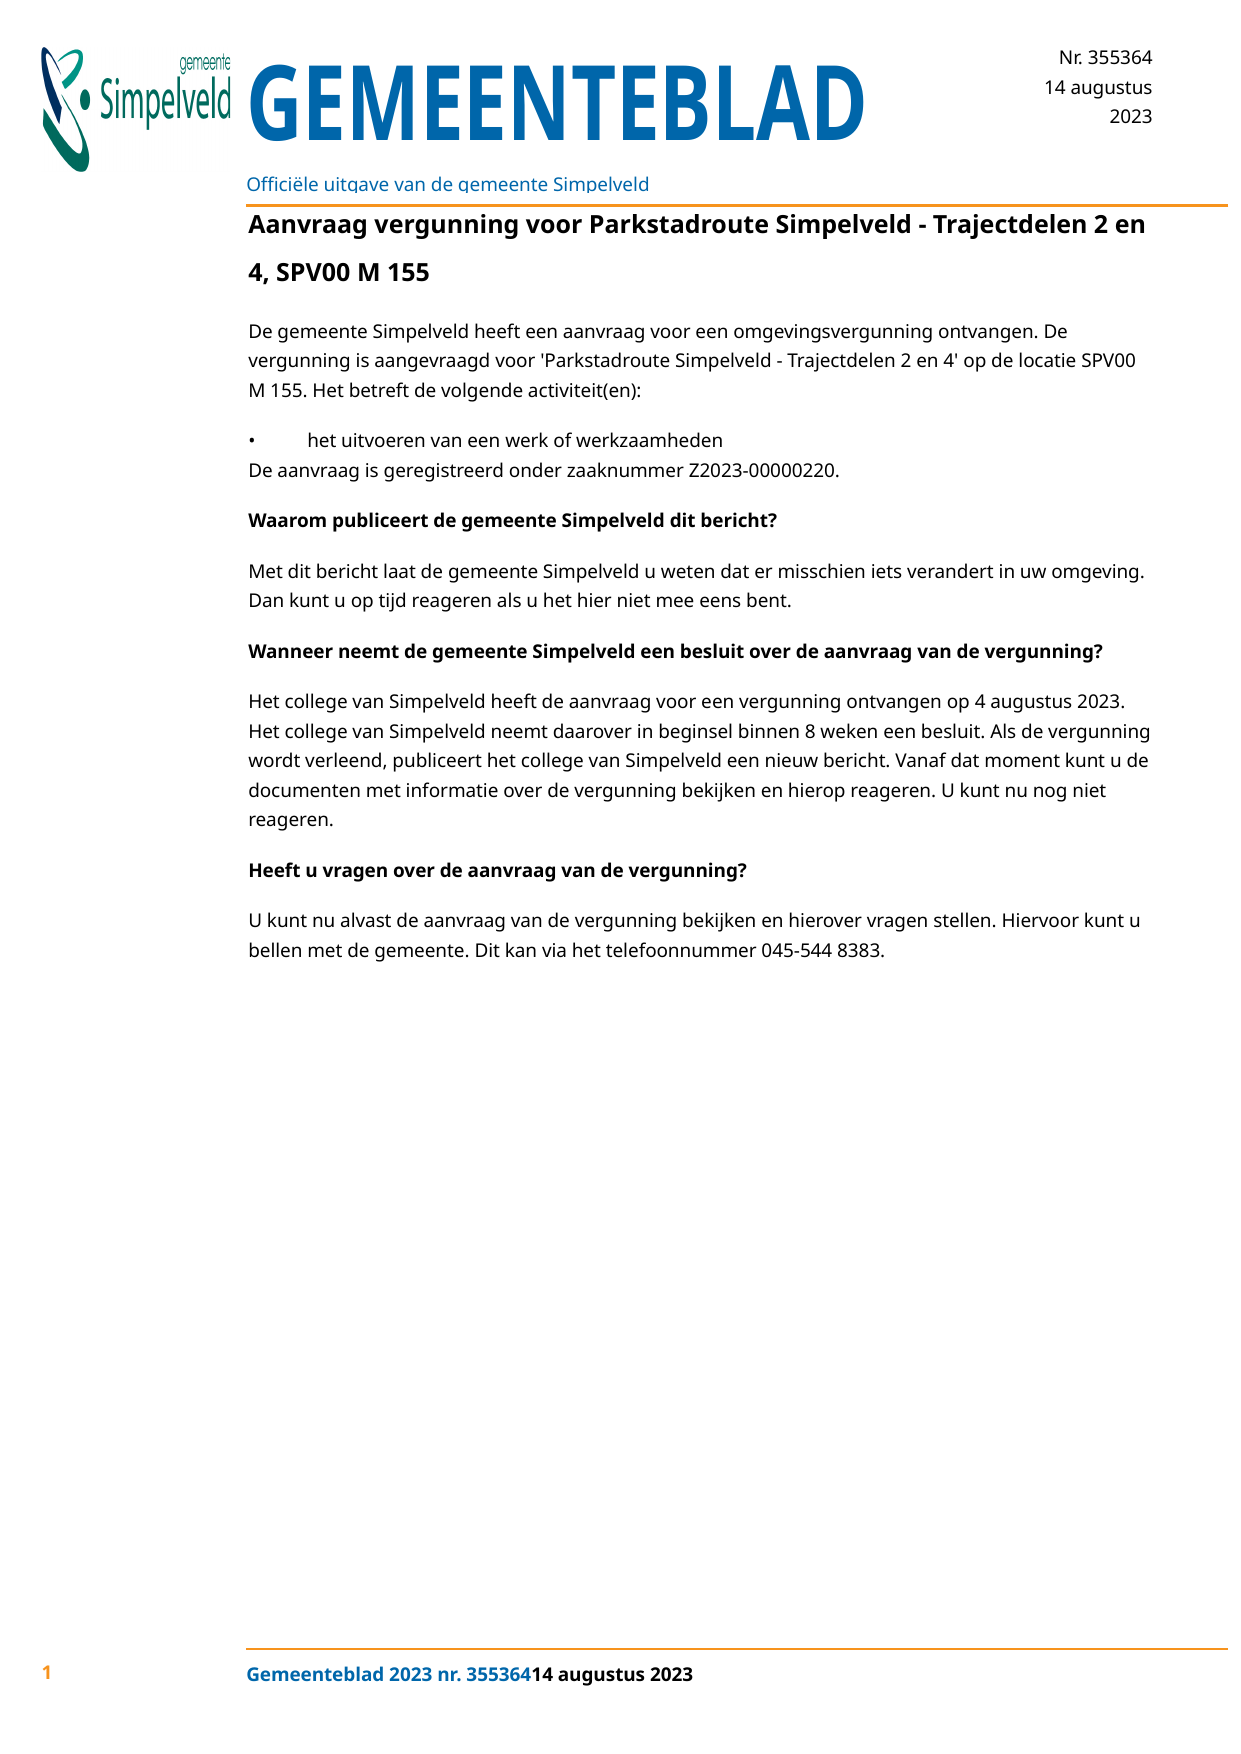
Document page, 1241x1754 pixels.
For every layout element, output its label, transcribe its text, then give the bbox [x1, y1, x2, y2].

text Aanvraag vergunning voor Parkstadroute Simpelveld - Trajectdelen 2 en 4, SPV00 M 155 [248, 207, 1152, 288]
text De aanvraag is geregistreerd onder zaaknummer Z2023-00000220. [248, 457, 1152, 483]
picture [41, 47, 231, 172]
text Het college van Simpelveld heeft de aanvraag voor een vergunning ontvangen op 4 augustus 2023. Het college van Simpelveld neemt daarover in beginsel binnen 8 weken een besluit. Als de vergunning wordt verleend, publiceert het college van Simpelveld een nieuw bericht. Vanaf dat moment kunt u de documenten met informatie over de vergunning bekijken en hierop reageren. U kunt nu nog niet reageren. [248, 688, 1152, 832]
text Waarom publiceert de gemeente Simpelveld dit bericht? [248, 507, 1152, 533]
list het uitvoeren van een werk of werkzaamheden [248, 427, 1152, 453]
text U kunt nu alvast de aanvraag van de vergunning bekijken en hierover vragen stellen. Hiervoor kunt u bellen met de gemeente. Dit kan via het telefoonnummer 045-544 8383. [248, 907, 1152, 963]
text De gemeente Simpelveld heeft een aanvraag voor een omgevingsvergunning ontvangen. De vergunning is aangevraagd voor 'Parkstadroute Simpelveld - Trajectdelen 2 en 4' op de locatie SPV00 M 155. Het betreft de volgende activiteit(en): [248, 318, 1152, 403]
text Met dit bericht laat de gemeente Simpelveld u weten dat er misschien iets verandert in uw omgeving. Dan kunt u op tijd reageren als u het hier niet mee eens bent. [248, 558, 1152, 613]
text Heeft u vragen over de aanvraag van de vergunning? [248, 857, 1152, 883]
text Wanneer neemt de gemeente Simpelveld een besluit over de aanvraag van de vergunning? [248, 638, 1152, 664]
